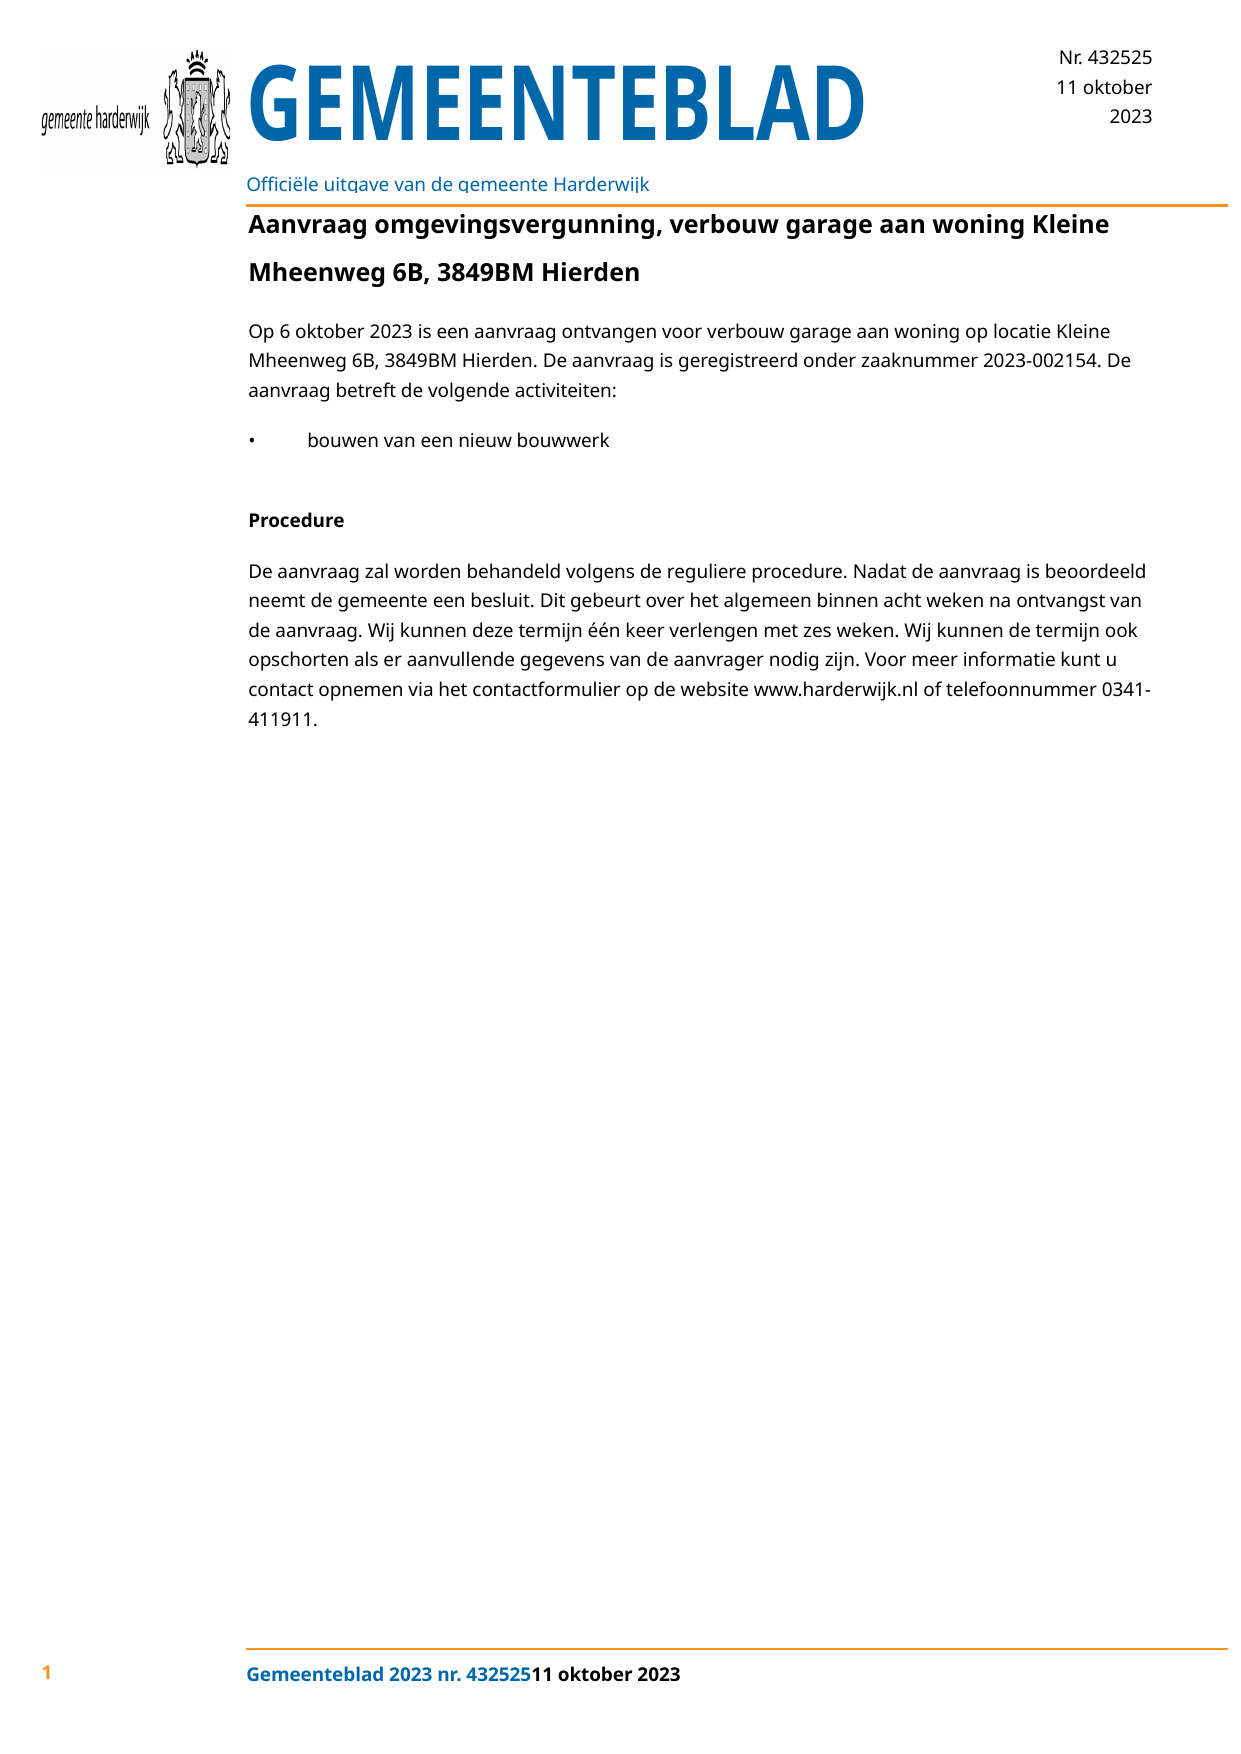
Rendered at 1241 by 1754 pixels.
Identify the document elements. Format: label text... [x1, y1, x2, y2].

text Aanvraag omgevingsvergunning, verbouw garage aan woning Kleine Mheenweg 6B, 3849BM Hierden [248, 207, 1152, 288]
text Procedure [248, 507, 1152, 533]
text Op 6 oktober 2023 is een aanvraag ontvangen voor verbouw garage aan woning op locatie Kleine Mheenweg 6B, 3849BM Hierden. De aanvraag is geregistreerd onder zaaknummer 2023-002154. De aanvraag betreft de volgende activiteiten: [248, 318, 1152, 403]
text De aanvraag zal worden behandeld volgens de reguliere procedure. Nadat de aanvraag is beoordeeld neemt de gemeente een besluit. Dit gebeurt over het algemeen binnen acht weken na ontvangst van de aanvraag. Wij kunnen deze termijn één keer verlengen met zes weken. Wij kunnen de termijn ook opschorten als er aanvullende gegevens van de aanvrager nodig zijn. Voor meer informatie kunt u contact opnemen via het contactformulier op de website www.harderwijk.nl of telefoonnummer 0341-411911. [248, 558, 1152, 732]
picture [41, 47, 231, 172]
list bouwen van een nieuw bouwwerk [248, 427, 1152, 453]
